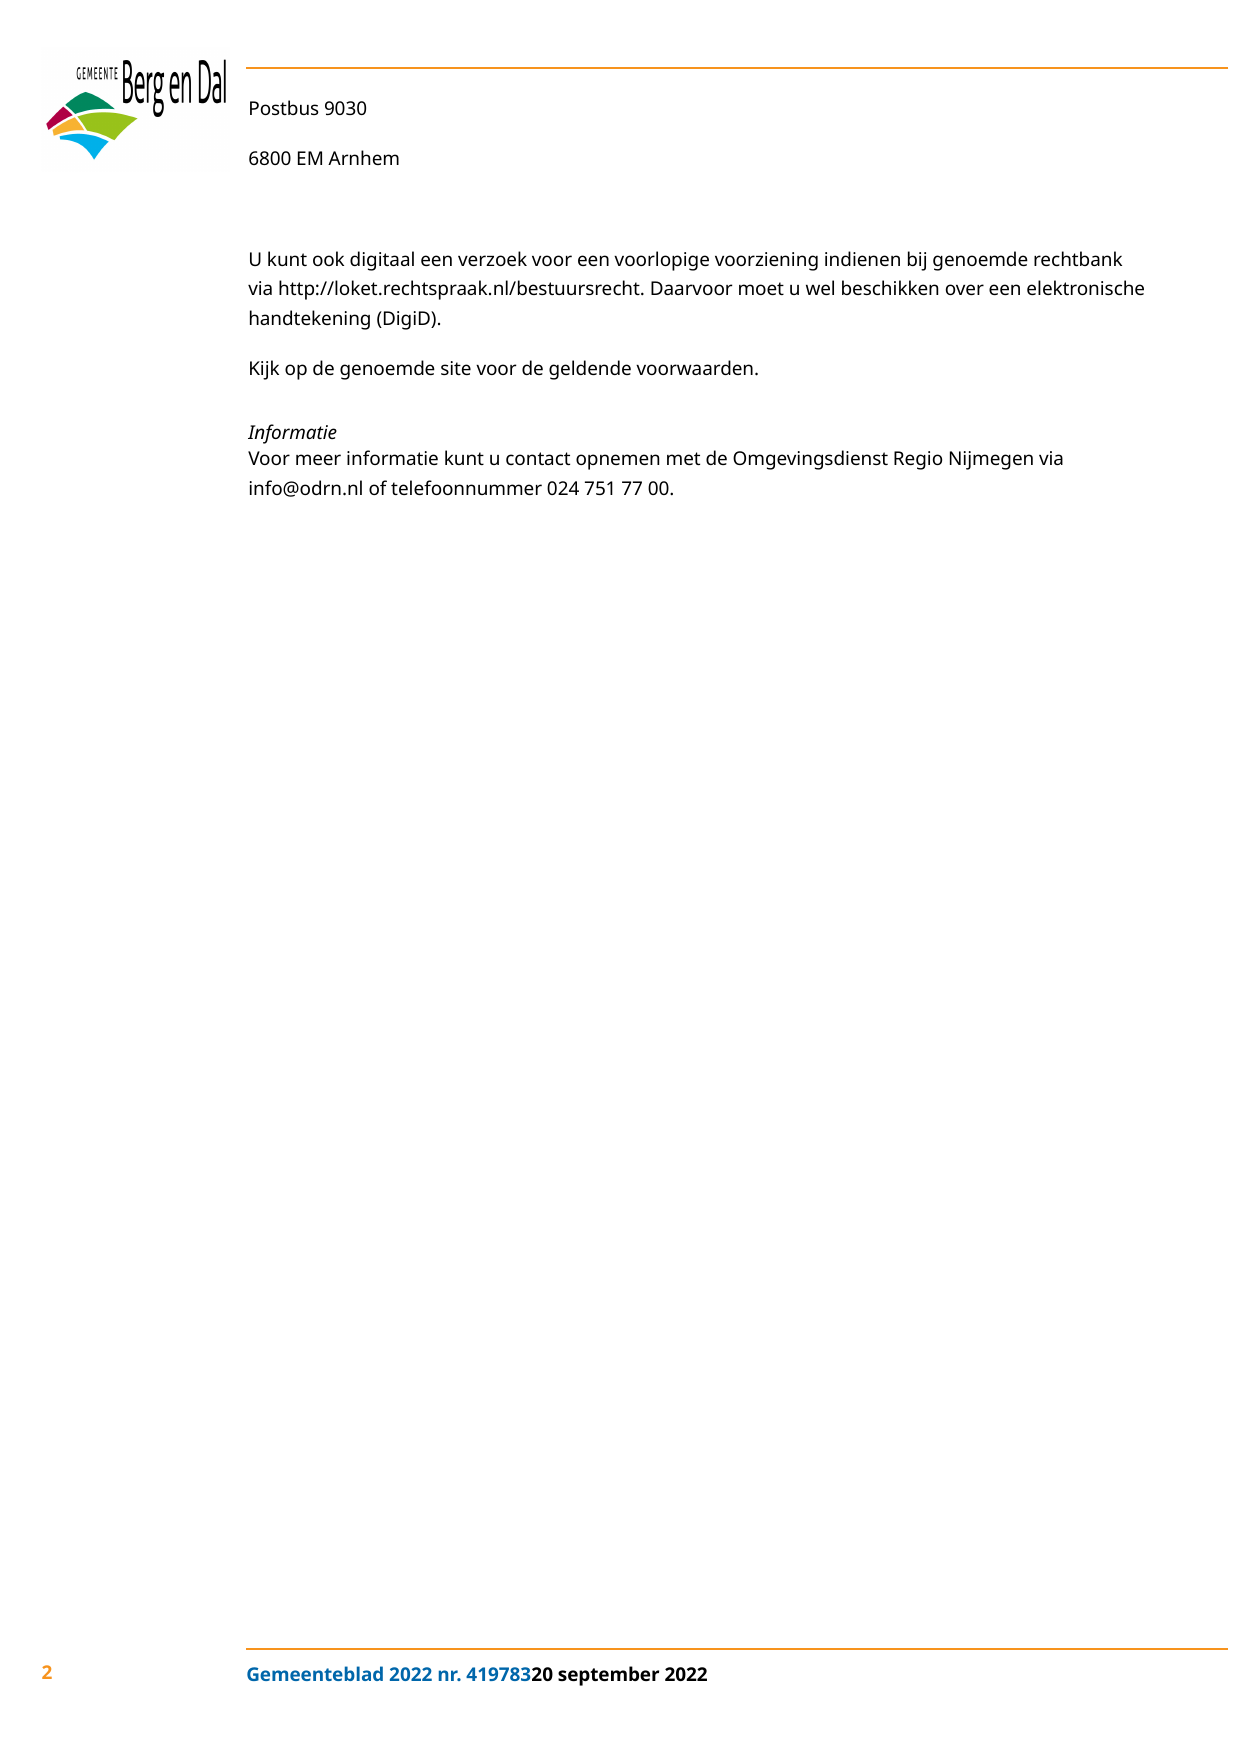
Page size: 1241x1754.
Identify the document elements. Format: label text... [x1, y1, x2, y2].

text Voor meer informatie kunt u contact opnemen met de Omgevingsdienst Regio Nijmegen via info@odrn.nl of telefoonnummer 024 751 77 00. [248, 445, 1152, 501]
text Kijk op de genoemde site voor de geldende voorwaarden. [248, 356, 1152, 381]
picture [41, 47, 231, 172]
text Informatie [248, 419, 1152, 445]
text Postbus 9030 [248, 95, 1152, 121]
text 6800 EM Arnhem [248, 145, 1152, 171]
text U kunt ook digitaal een verzoek voor een voorlopige voorziening indienen bij genoemde rechtbank via http://loket.rechtspraak.nl/bestuursrecht. Daarvoor moet u wel beschikken over een elektronische handtekening (DigiD). [248, 246, 1152, 331]
